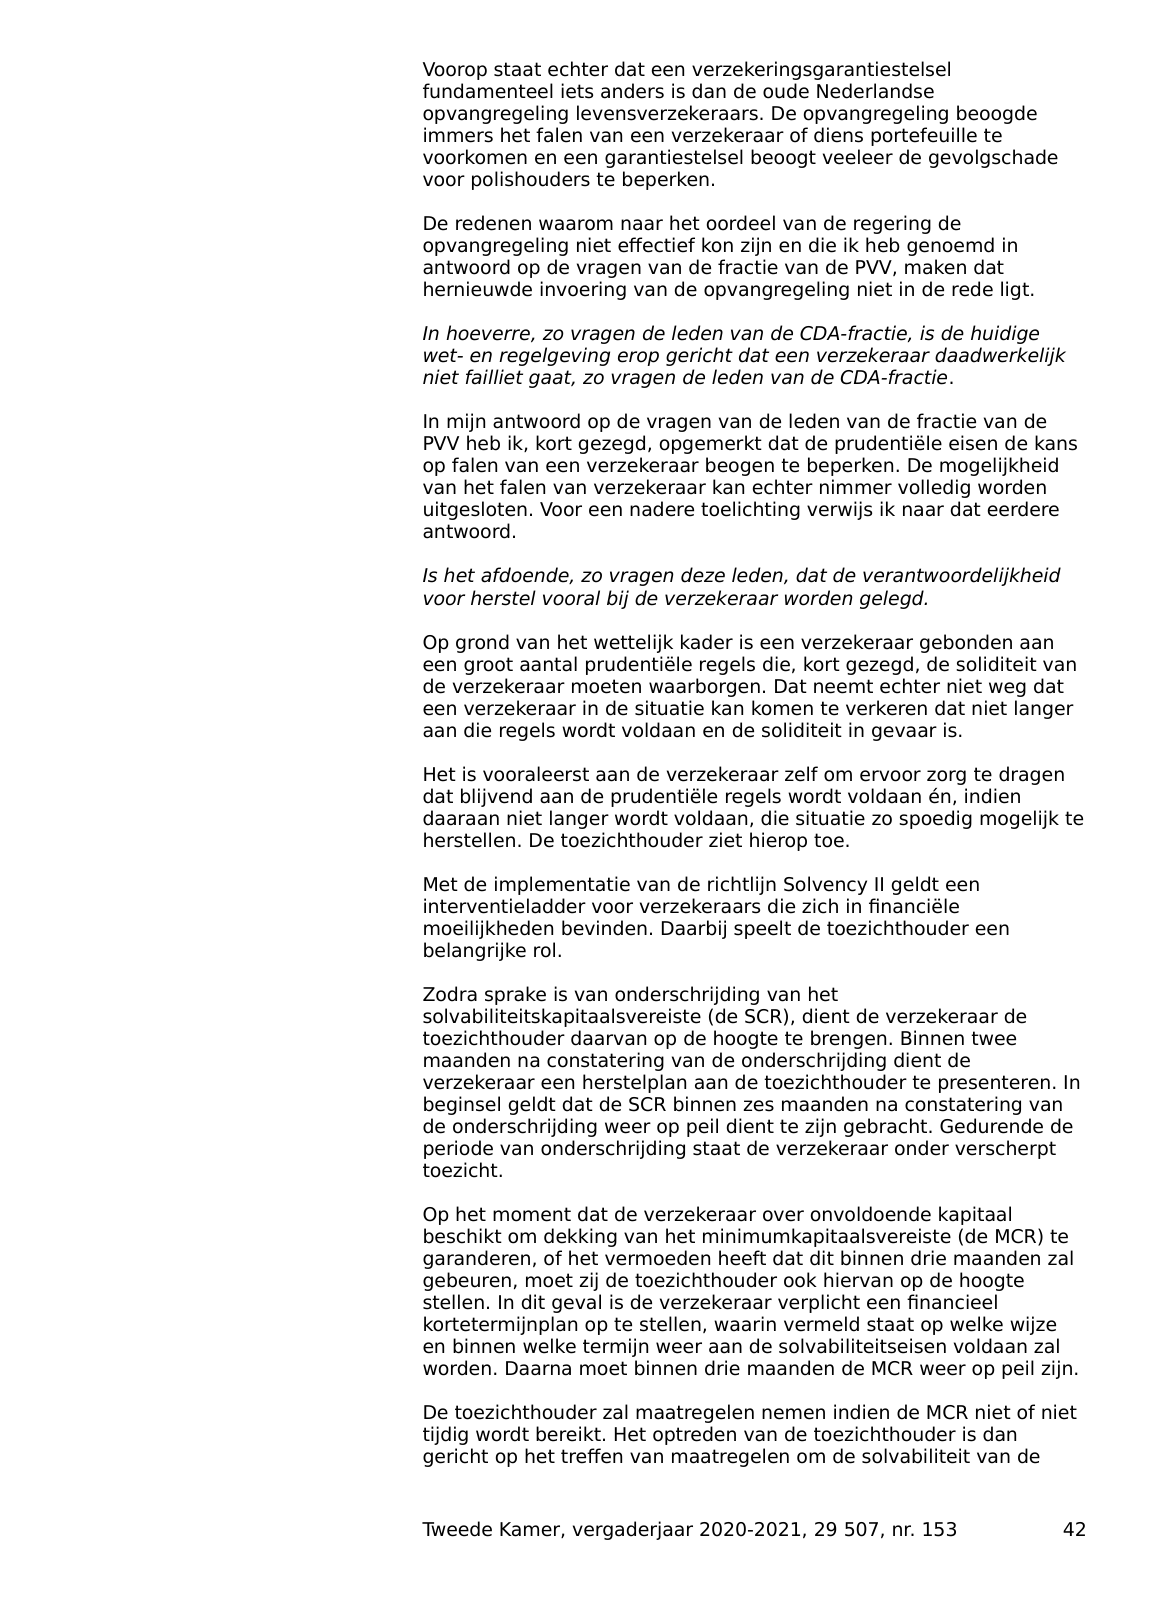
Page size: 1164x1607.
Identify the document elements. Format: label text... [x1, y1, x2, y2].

text De redenen waarom naar het oordeel van de regering de opvangregeling niet effectief kon zijn en die ik heb genoemd in antwoord op de vragen van de fractie van de PVV, maken dat hernieuwde invoering van de opvangregeling niet in de rede ligt. [422, 213, 1087, 301]
text De toezichthouder zal maatregelen nemen indien de MCR niet of niet tijdig wordt bereikt. Het optreden van de toezichthouder is dan gericht op het treffen van maatregelen om de solvabiliteit van de [422, 1402, 1087, 1468]
text Op grond van het wettelijk kader is een verzekeraar gebonden aan een groot aantal prudentiële regels die, kort gezegd, de soliditeit van de verzekeraar moeten waarborgen. Dat neemt echter niet weg dat een verzekeraar in de situatie kan komen te verkeren dat niet langer aan die regels wordt voldaan en de soliditeit in gevaar is. [422, 632, 1087, 741]
text Is het afdoende, zo vragen deze leden, dat de verantwoordelijkheid voor herstel vooral bij de verzekeraar worden gelegd. [422, 565, 1087, 609]
text Op het moment dat de verzekeraar over onvoldoende kapitaal beschikt om dekking van het minimumkapitaalsvereiste (de MCR) te garanderen, of het vermoeden heeft dat dit binnen drie maanden zal gebeuren, moet zij de toezichthouder ook hiervan op de hoogte stellen. In dit geval is de verzekeraar verplicht een financieel kortetermijnplan op te stellen, waarin vermeld staat op welke wijze en binnen welke termijn weer aan de solvabiliteitseisen voldaan zal worden. Daarna moet binnen drie maanden de MCR weer op peil zijn. [422, 1204, 1087, 1380]
text In mijn antwoord op de vragen van de leden van de fractie van de PVV heb ik, kort gezegd, opgemerkt dat de prudentiële eisen de kans op falen van een verzekeraar beogen te beperken. De mogelijkheid van het falen van verzekeraar kan echter nimmer volledig worden uitgesloten. Voor een nadere toelichting verwijs ik naar dat eerdere antwoord. [422, 411, 1087, 543]
text Met de implementatie van de richtlijn Solvency II geldt een interventieladder voor verzekeraars die zich in financiële moeilijkheden bevinden. Daarbij speelt de toezichthouder een belangrijke rol. [422, 874, 1087, 962]
text In hoeverre, zo vragen de leden van de CDA-fractie, is de huidige wet- en regelgeving erop gericht dat een verzekeraar daadwerkelijk niet failliet gaat, zo vragen de leden van de CDA-fractie. [422, 323, 1087, 389]
text Het is vooraleerst aan de verzekeraar zelf om ervoor zorg te dragen dat blijvend aan de prudentiële regels wordt voldaan én, indien daaraan niet langer wordt voldaan, die situatie zo spoedig mogelijk te herstellen. De toezichthouder ziet hierop toe. [422, 764, 1087, 852]
text Zodra sprake is van onderschrijding van het solvabiliteitskapitaalsvereiste (de SCR), dient de verzekeraar de toezichthouder daarvan op de hoogte te brengen. Binnen twee maanden na constatering van de onderschrijding dient de verzekeraar een herstelplan aan de toezichthouder te presenteren. In beginsel geldt dat de SCR binnen zes maanden na constatering van de onderschrijding weer op peil dient te zijn gebracht. Gedurende de periode van onderschrijding staat de verzekeraar onder verscherpt toezicht. [422, 984, 1087, 1182]
text Voorop staat echter dat een verzekeringsgarantiestelsel fundamenteel iets anders is dan de oude Nederlandse opvangregeling levensverzekeraars. De opvangregeling beoogde immers het falen van een verzekeraar of diens portefeuille te voorkomen en een garantiestelsel beoogt veeleer de gevolgschade voor polishouders te beperken. [422, 59, 1087, 191]
